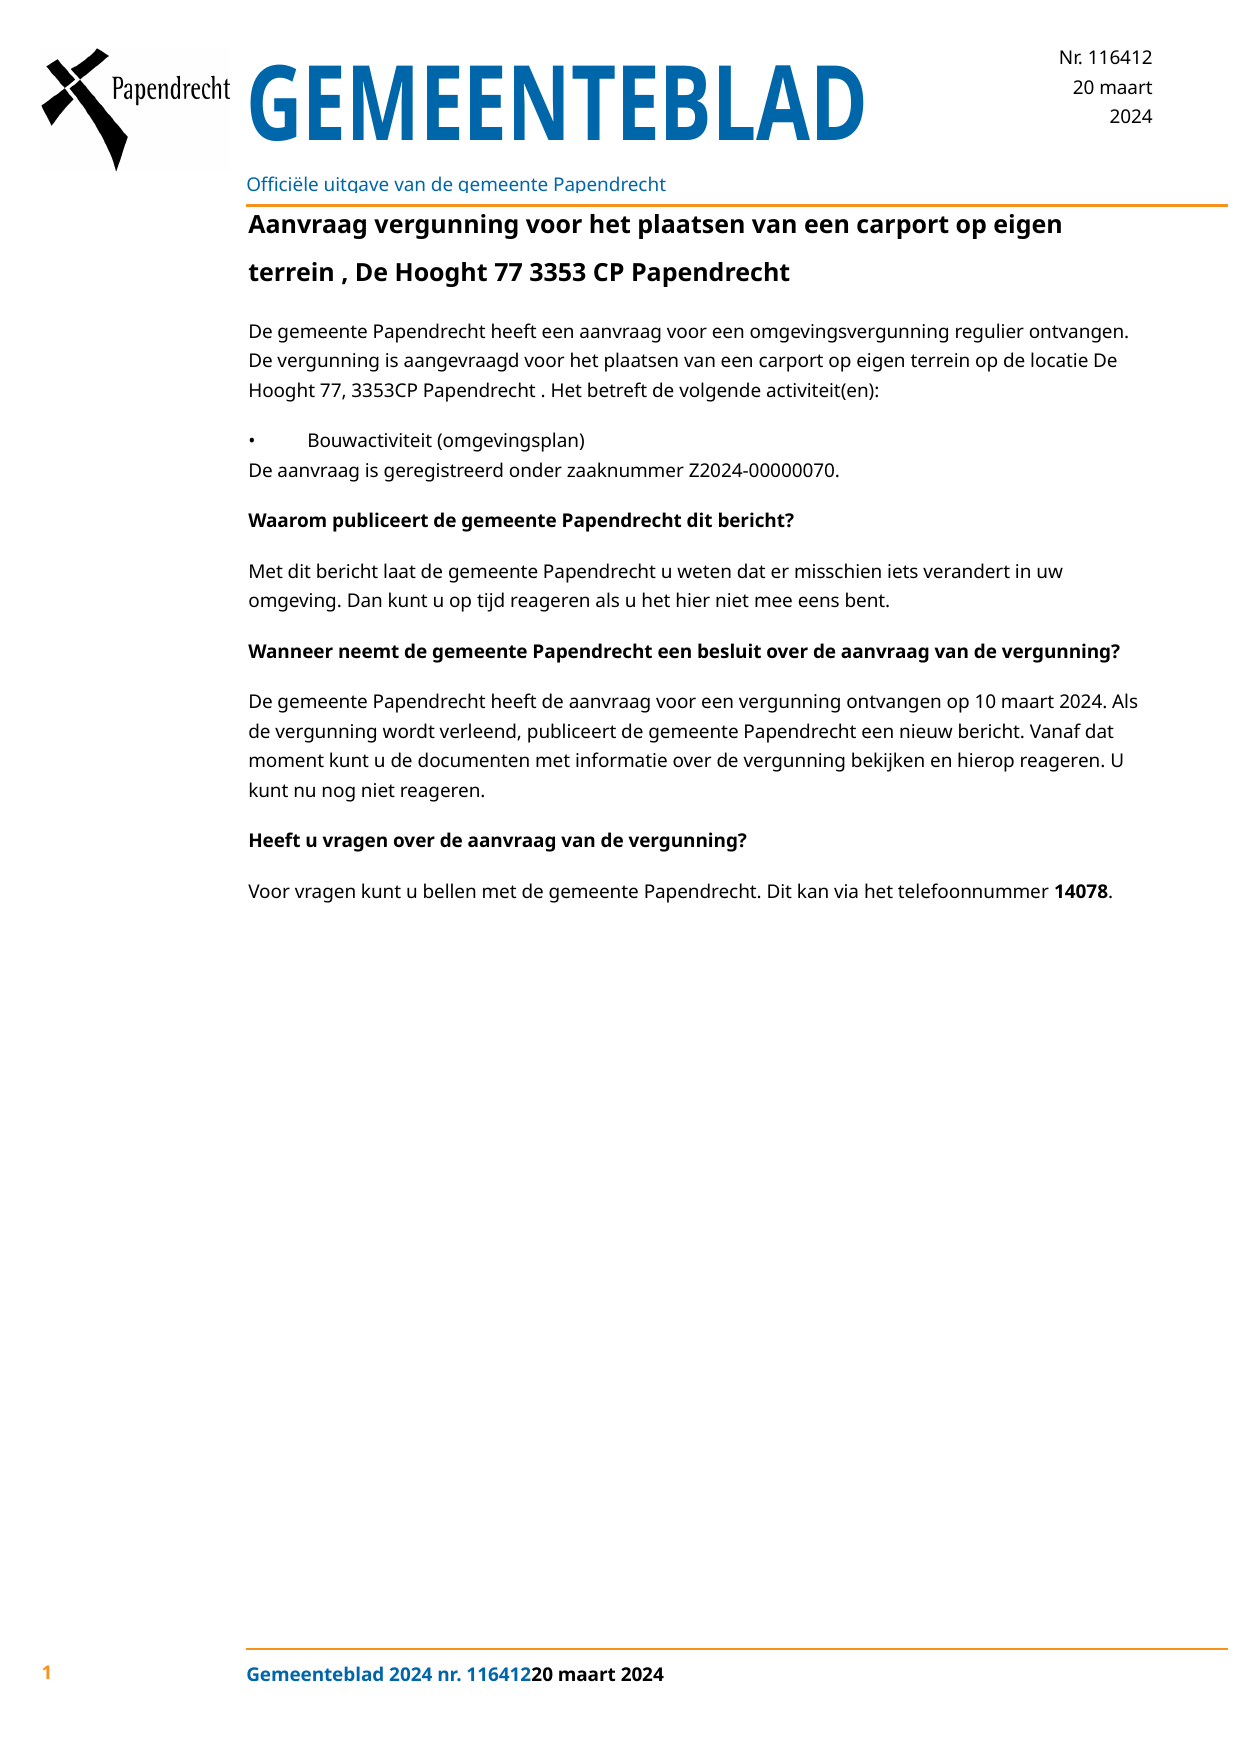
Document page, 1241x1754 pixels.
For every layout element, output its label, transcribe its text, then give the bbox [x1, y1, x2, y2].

text Met dit bericht laat de gemeente Papendrecht u weten dat er misschien iets verandert in uw omgeving. Dan kunt u op tijd reageren als u het hier niet mee eens bent. [248, 558, 1152, 613]
text Voor vragen kunt u bellen met de gemeente Papendrecht. Dit kan via het telefoonnummer 14078. [248, 878, 1152, 904]
text Waarom publiceert de gemeente Papendrecht dit bericht? [248, 507, 1152, 533]
text Aanvraag vergunning voor het plaatsen van een carport op eigen terrein , De Hooght 77 3353 CP Papendrecht [248, 207, 1152, 288]
text De gemeente Papendrecht heeft de aanvraag voor een vergunning ontvangen op 10 maart 2024. Als de vergunning wordt verleend, publiceert de gemeente Papendrecht een nieuw bericht. Vanaf dat moment kunt u de documenten met informatie over de vergunning bekijken en hierop reageren. U kunt nu nog niet reageren. [248, 688, 1152, 803]
text Wanneer neemt de gemeente Papendrecht een besluit over de aanvraag van de vergunning? [248, 638, 1152, 664]
text De aanvraag is geregistreerd onder zaaknummer Z2024-00000070. [248, 457, 1152, 483]
text Heeft u vragen over de aanvraag van de vergunning? [248, 827, 1152, 853]
picture [41, 47, 231, 172]
list Bouwactiviteit (omgevingsplan) [248, 427, 1152, 453]
text De gemeente Papendrecht heeft een aanvraag voor een omgevingsvergunning regulier ontvangen. De vergunning is aangevraagd voor het plaatsen van een carport op eigen terrein op de locatie De Hooght 77, 3353CP Papendrecht . Het betreft de volgende activiteit(en): [248, 318, 1152, 403]
